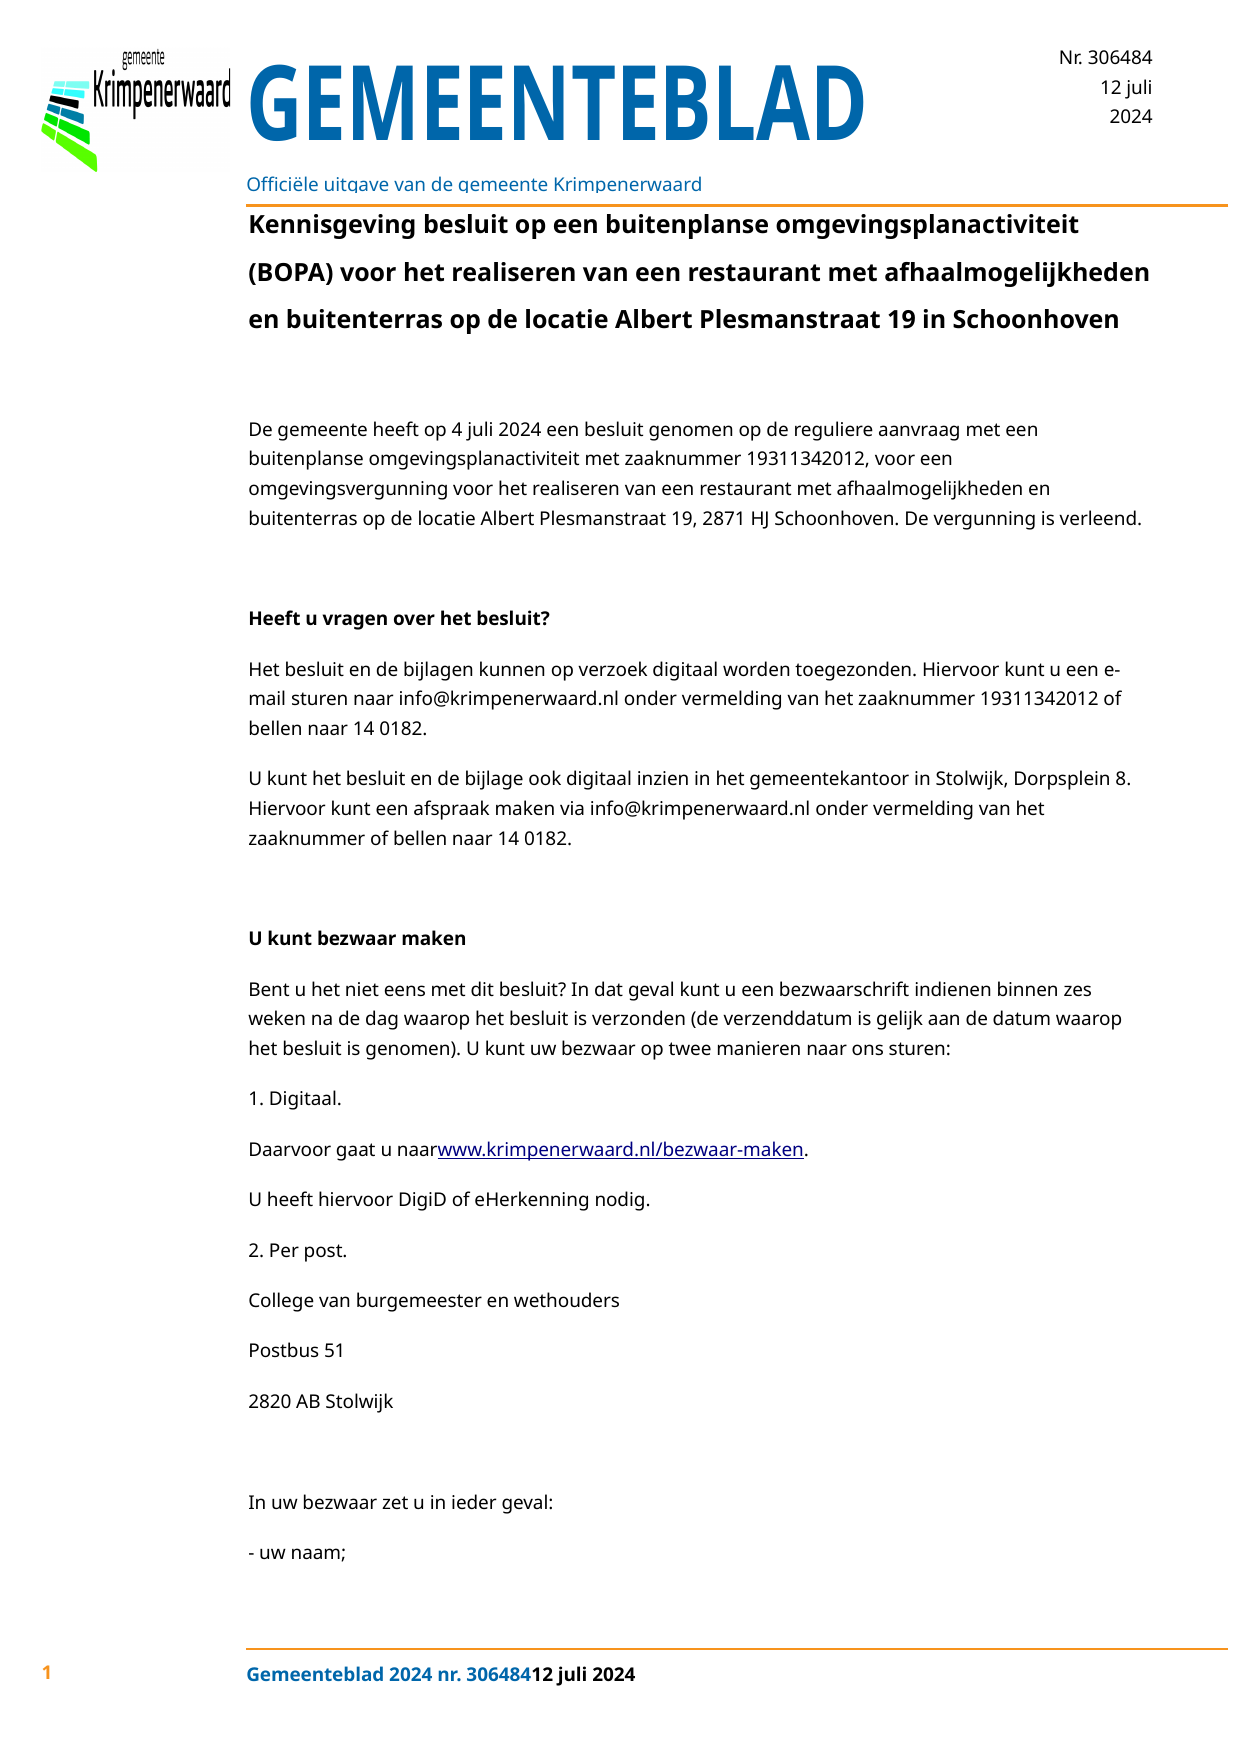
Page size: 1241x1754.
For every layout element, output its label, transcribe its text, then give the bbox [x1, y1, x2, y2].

picture [41, 47, 231, 172]
text College van burgemeester en wethouders [248, 1287, 1152, 1313]
text Heeft u vragen over het besluit? [248, 606, 1152, 631]
text U kunt bezwaar maken [248, 926, 1152, 951]
text De gemeente heeft op 4 juli 2024 een besluit genomen op de reguliere aanvraag met een buitenplanse omgevingsplanactiviteit met zaaknummer 19311342012, voor een omgevingsvergunning voor het realiseren van een restaurant met afhaalmogelijkheden en buitenterras op de locatie Albert Plesmanstraat 19, 2871 HJ Schoonhoven. De vergunning is verleend. [248, 416, 1152, 530]
text - uw naam; [248, 1539, 1152, 1565]
text Het besluit en de bijlagen kunnen op verzoek digitaal worden toegezonden. Hiervoor kunt u een e-mail sturen naar info@krimpenerwaard.nl onder vermelding van het zaaknummer 19311342012 of bellen naar 14 0182. [248, 656, 1152, 741]
text 1. Digitaal. [248, 1086, 1152, 1111]
text U heeft hiervoor DigiD of eHerkenning nodig. [248, 1186, 1152, 1212]
text Daarvoor gaat u naarwww.krimpenerwaard.nl/bezwaar-maken. [248, 1136, 1152, 1162]
text U kunt het besluit en de bijlage ook digitaal inzien in het gemeentekantoor in Stolwijk, Dorpsplein 8. Hiervoor kunt een afspraak maken via info@krimpenerwaard.nl onder vermelding van het zaaknummer of bellen naar 14 0182. [248, 766, 1152, 850]
text In uw bezwaar zet u in ieder geval: [248, 1489, 1152, 1514]
text Postbus 51 [248, 1338, 1152, 1363]
text 2. Per post. [248, 1237, 1152, 1262]
text Kennisgeving besluit op een buitenplanse omgevingsplanactiviteit (BOPA) voor het realiseren van een restaurant met afhaalmogelijkheden en buitenterras op de locatie Albert Plesmanstraat 19 in Schoonhoven [248, 207, 1152, 336]
text Bent u het niet eens met dit besluit? In dat geval kunt u een bezwaarschrift indienen binnen zes weken na de dag waarop het besluit is verzonden (de verzenddatum is gelijk aan de datum waarop het besluit is genomen). U kunt uw bezwaar op twee manieren naar ons sturen: [248, 976, 1152, 1061]
text 2820 AB Stolwijk [248, 1388, 1152, 1414]
